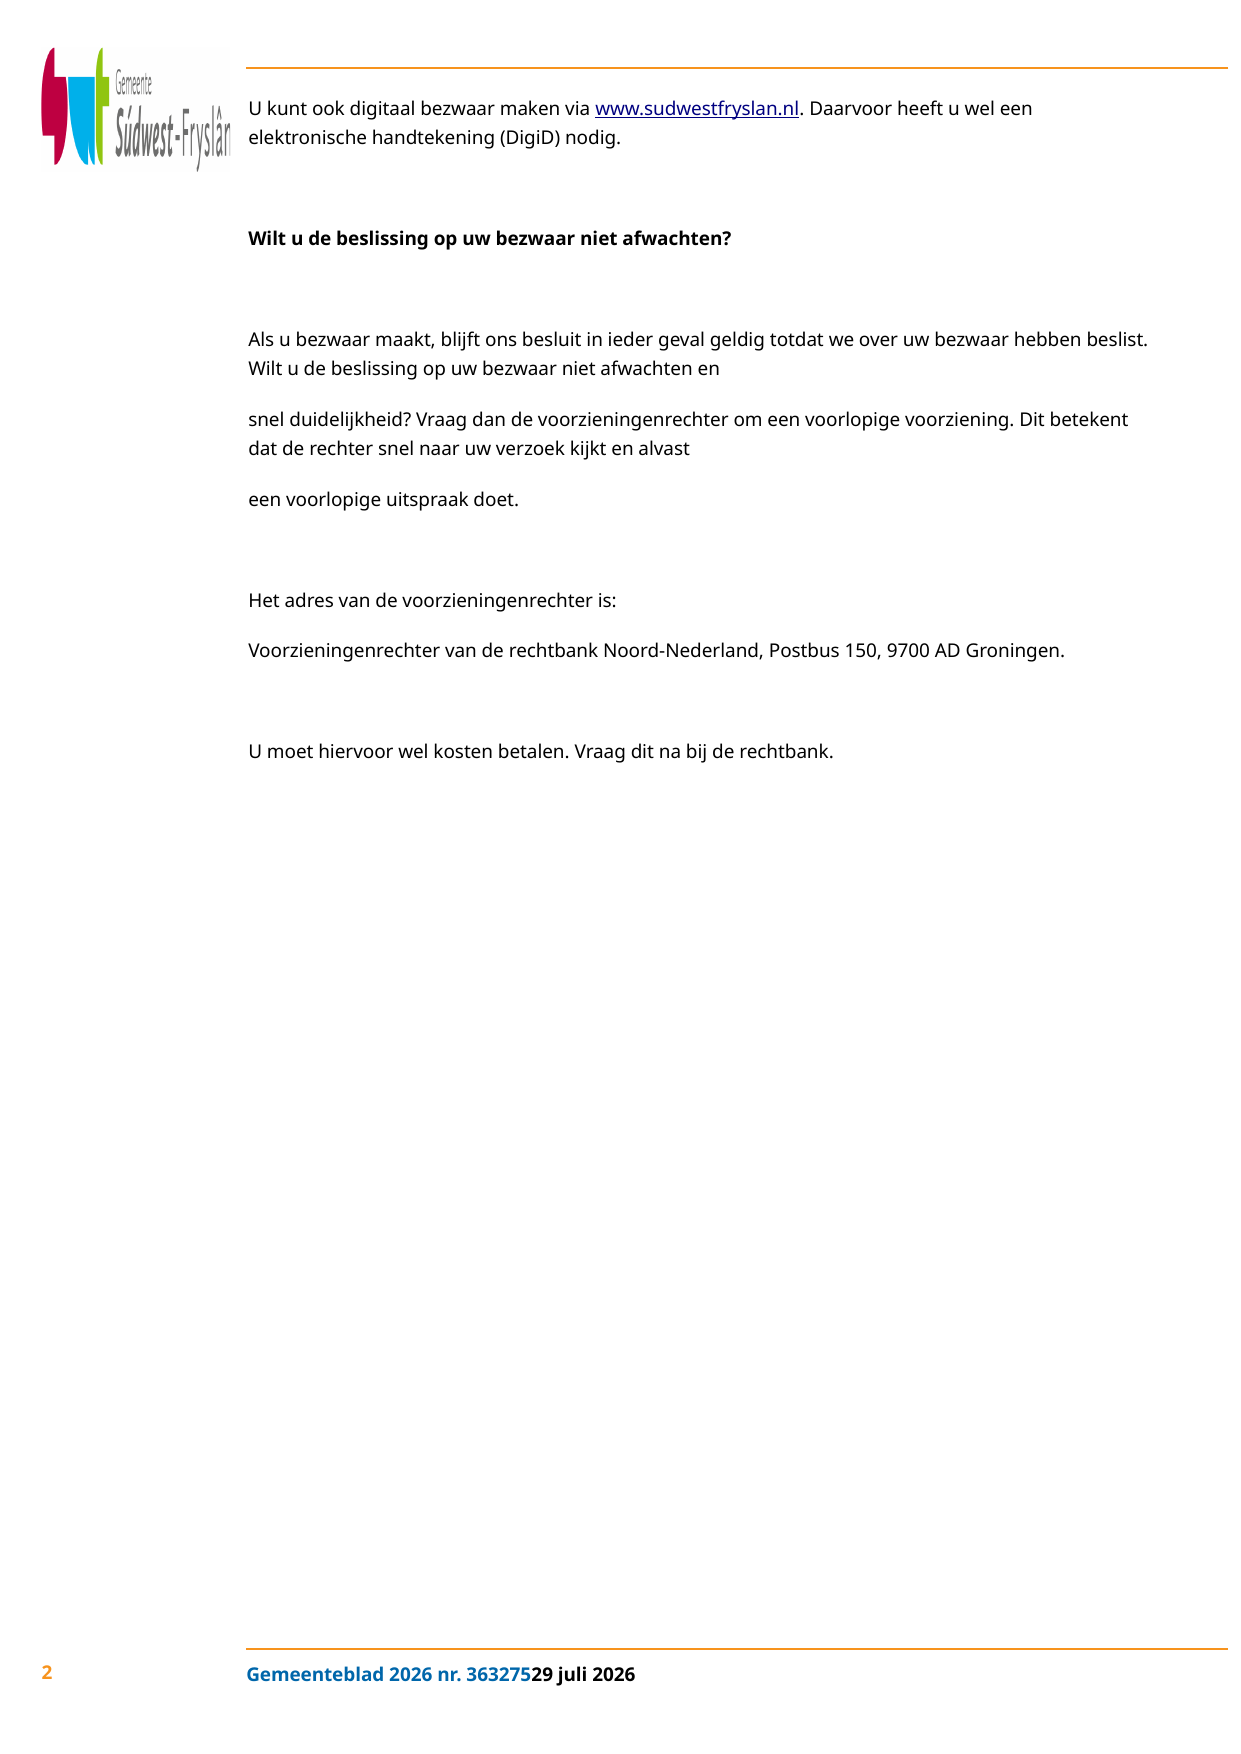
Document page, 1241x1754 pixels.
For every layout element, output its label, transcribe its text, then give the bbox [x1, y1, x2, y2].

text een voorlopige uitspraak doet. [248, 486, 1152, 512]
text Wilt u de beslissing op uw bezwaar niet afwachten? [248, 225, 1152, 251]
text U kunt ook digitaal bezwaar maken via www.sudwestfryslan.nl. Daarvoor heeft u wel een elektronische handtekening (DigiD) nodig. [248, 95, 1152, 150]
text Voorzieningenrechter van de rechtbank Noord-Nederland, Postbus 150, 9700 AD Groningen. [248, 637, 1152, 663]
text Als u bezwaar maakt, blijft ons besluit in ieder geval geldig totdat we over uw bezwaar hebben beslist. Wilt u de beslissing op uw bezwaar niet afwachten en [248, 326, 1152, 381]
text snel duidelijkheid? Vraag dan de voorzieningenrechter om een voorlopige voorziening. Dit betekent dat de rechter snel naar uw verzoek kijkt en alvast [248, 406, 1152, 461]
picture [41, 47, 231, 172]
text U moet hiervoor wel kosten betalen. Vraag dit na bij de rechtbank. [248, 738, 1152, 764]
text Het adres van de voorzieningenrechter is: [248, 587, 1152, 613]
